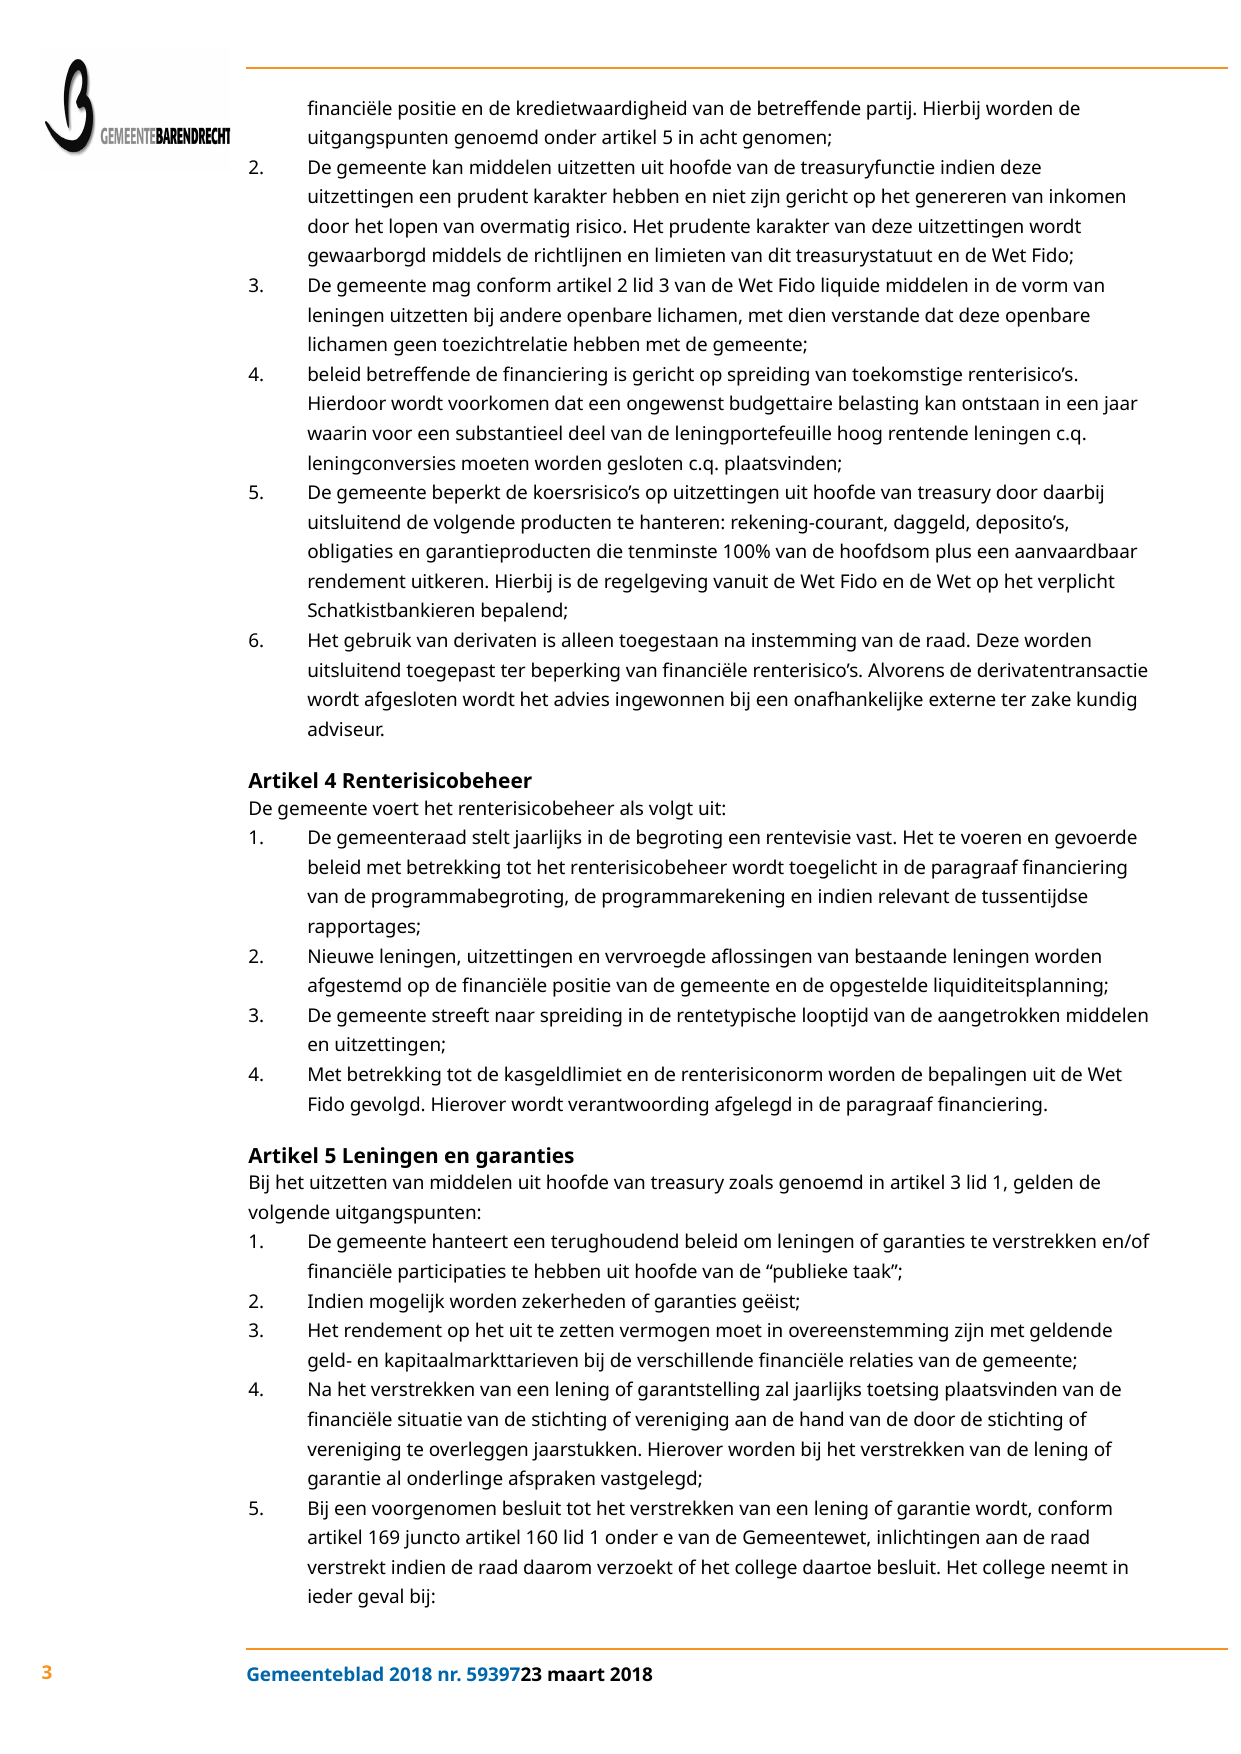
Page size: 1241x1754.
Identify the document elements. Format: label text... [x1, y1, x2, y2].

list Het gebruik van derivaten is alleen toegestaan na instemming van de raad. Deze worden uitsluitend toegepast ter beperking van financiële renterisico’s. Alvorens de derivatentransactie wordt afgesloten wordt het advies ingewonnen bij een onafhankelijke externe ter zake kundig adviseur. [248, 627, 1152, 742]
text Bij het uitzetten van middelen uit hoofde van treasury zoals genoemd in artikel 3 lid 1, gelden de volgende uitgangspunten: [248, 1169, 1152, 1225]
list Nieuwe leningen, uitzettingen en vervroegde aflossingen van bestaande leningen worden afgestemd op de financiële positie van de gemeente en de opgestelde liquiditeitsplanning; [248, 943, 1152, 998]
list De gemeente hanteert een terughoudend beleid om leningen of garanties te verstrekken en/of financiële participaties te hebben uit hoofde van de “publieke taak”; [248, 1229, 1152, 1284]
list De gemeenteraad stelt jaarlijks in de begroting een rentevisie vast. Het te voeren en gevoerde beleid met betrekking tot het renterisicobeheer wordt toegelicht in de paragraaf financiering van de programmabegroting, de programmarekening en indien relevant de tussentijdse rapportages; [248, 824, 1152, 939]
list Het rendement op het uit te zetten vermogen moet in overeenstemming zijn met geldende geld- en kapitaalmarkttarieven bij de verschillende financiële relaties van de gemeente; [248, 1317, 1152, 1373]
list Bij een voorgenomen besluit tot het verstrekken van een lening of garantie wordt, conform artikel 169 juncto artikel 160 lid 1 onder e van de Gemeentewet, inlichtingen aan de raad verstrekt indien de raad daarom verzoekt of het college daartoe besluit. Het college neemt in ieder geval bij: [248, 1495, 1152, 1609]
list beleid betreffende de financiering is gericht op spreiding van toekomstige renterisico’s. Hierdoor wordt voorkomen dat een ongewenst budgettaire belasting kan ontstaan in een jaar waarin voor een substantieel deel van de leningportefeuille hoog rentende leningen c.q. leningconversies moeten worden gesloten c.q. plaatsvinden; [248, 361, 1152, 476]
picture [41, 47, 231, 172]
text De gemeente voert het renterisicobeheer als volgt uit: [248, 795, 1152, 821]
list Met betrekking tot de kasgeldlimiet en de renterisiconorm worden de bepalingen uit de Wet Fido gevolgd. Hierover wordt verantwoording afgelegd in de paragraaf financiering. [248, 1061, 1152, 1116]
text Artikel 4 Renterisicobeheer [248, 766, 1152, 795]
list financiële positie en de kredietwaardigheid van de betreffende partij. Hierbij worden de uitgangspunten genoemd onder artikel 5 in acht genomen; [248, 95, 1152, 150]
text Artikel 5 Leningen en garanties [248, 1141, 1152, 1169]
list De gemeente mag conform artikel 2 lid 3 van de Wet Fido liquide middelen in de vorm van leningen uitzetten bij andere openbare lichamen, met dien verstande dat deze openbare lichamen geen toezichtrelatie hebben met de gemeente; [248, 272, 1152, 357]
list De gemeente kan middelen uitzetten uit hoofde van de treasuryfunctie indien deze uitzettingen een prudent karakter hebben en niet zijn gericht op het genereren van inkomen door het lopen van overmatig risico. Het prudente karakter van deze uitzettingen wordt gewaarborgd middels de richtlijnen en limieten van dit treasurystatuut en de Wet Fido; [248, 154, 1152, 268]
list Indien mogelijk worden zekerheden of garanties geëist; [248, 1288, 1152, 1314]
list De gemeente beperkt de koersrisico’s op uitzettingen uit hoofde van treasury door daarbij uitsluitend de volgende producten te hanteren: rekening-courant, daggeld, deposito’s, obligaties en garantieproducten die tenminste 100% van de hoofdsom plus een aanvaardbaar rendement uitkeren. Hierbij is de regelgeving vanuit de Wet Fido en de Wet op het verplicht Schatkistbankieren bepalend; [248, 479, 1152, 623]
list Na het verstrekken van een lening of garantstelling zal jaarlijks toetsing plaatsvinden van de financiële situatie van de stichting of vereniging aan de hand van de door de stichting of vereniging te overleggen jaarstukken. Hierover worden bij het verstrekken van de lening of garantie al onderlinge afspraken vastgelegd; [248, 1377, 1152, 1491]
list De gemeente streeft naar spreiding in de rentetypische looptijd van de aangetrokken middelen en uitzettingen; [248, 1002, 1152, 1057]
